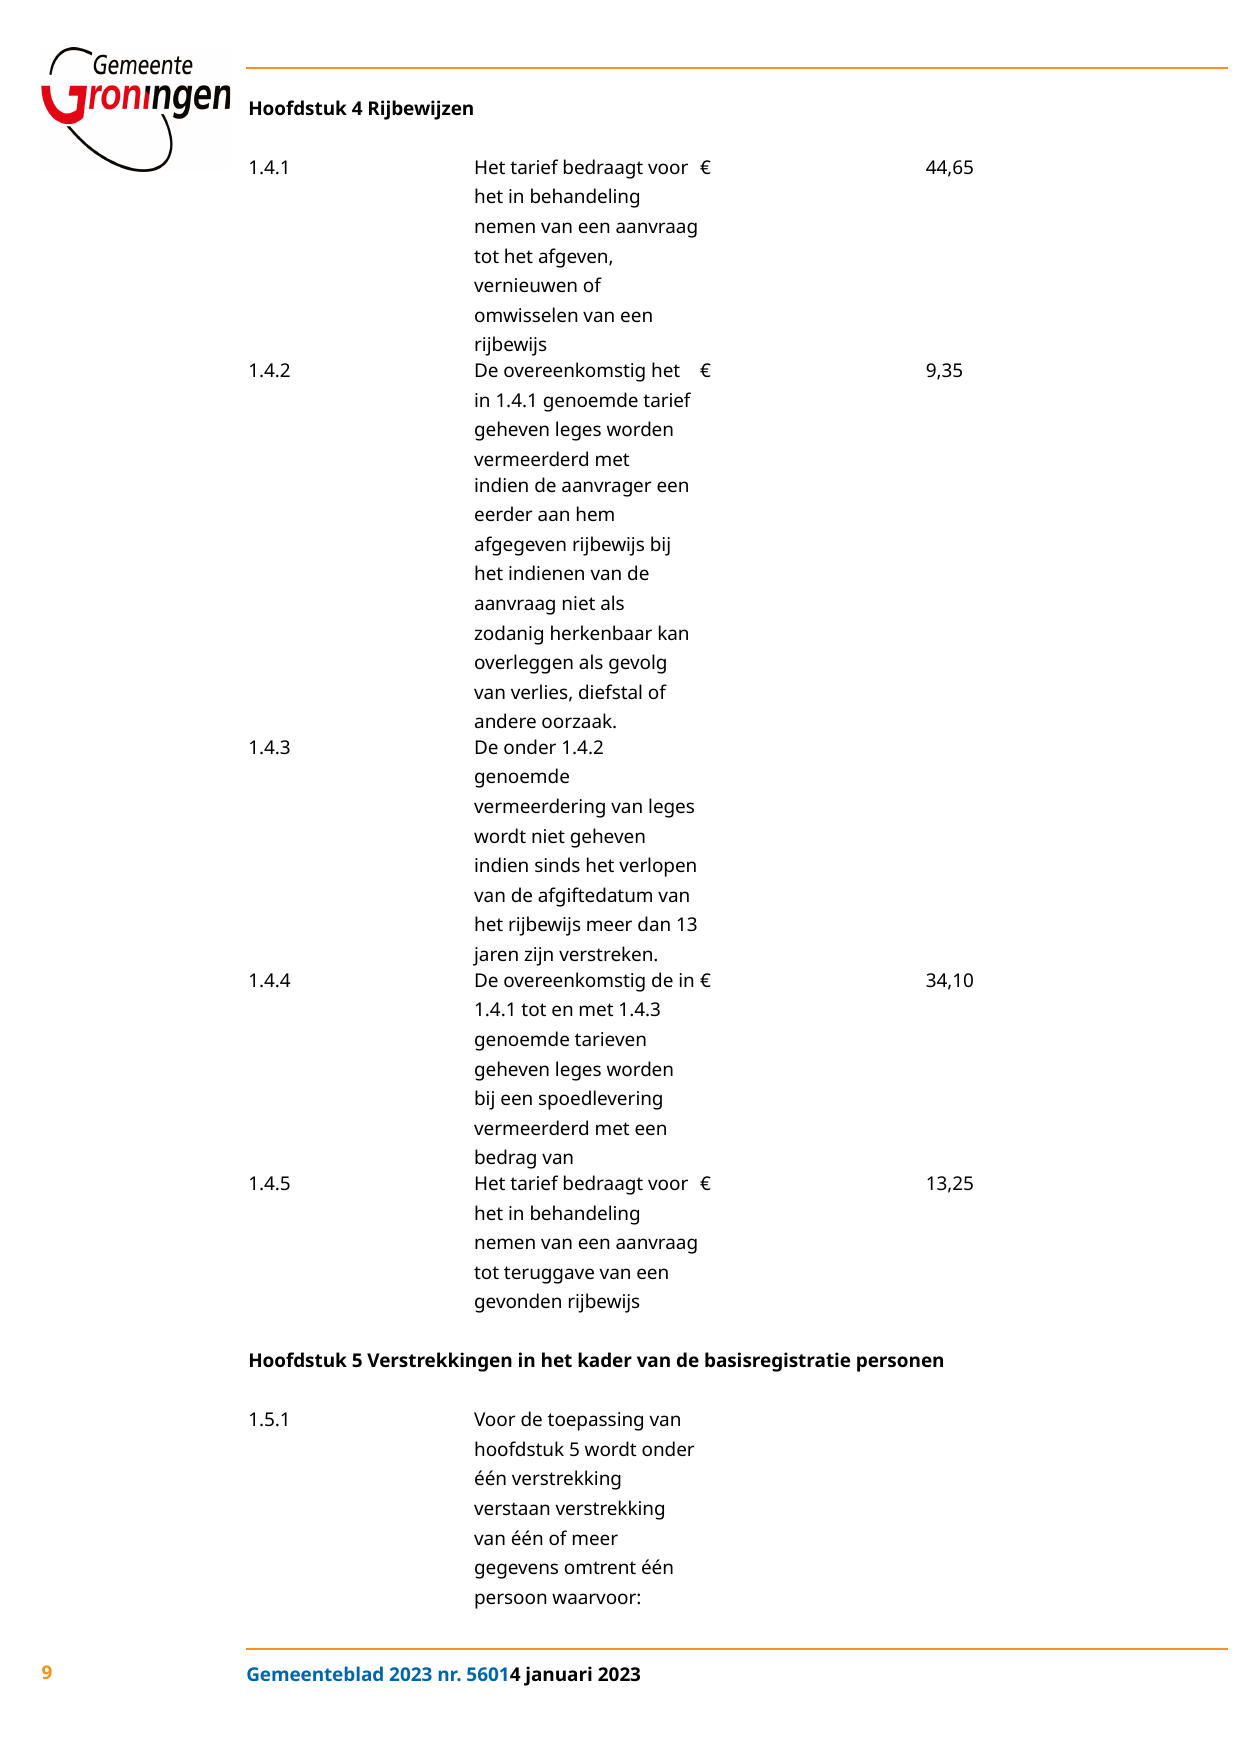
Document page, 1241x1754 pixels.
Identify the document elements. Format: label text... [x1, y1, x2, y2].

table_cell 1.4.3 [248, 734, 474, 967]
text Hoofdstuk 5 Verstrekkingen in het kader van de basisregistratie personen [248, 1347, 1152, 1373]
table_cell 1.4.2 [248, 357, 474, 472]
table_cell De overeenkomstig de in 1.4.1 tot en met 1.4.3 genoemde tarieven geheven leges worden bij een spoedlevering vermeerderd met een bedrag van [474, 967, 700, 1170]
table_header Het tarief bedraagt voor het in behandeling nemen van een aanvraag tot het afgeven, vernieuwen of omwisselen van een rijbewijs [474, 154, 700, 357]
table_cell indien de aanvrager een eerder aan hem afgegeven rijbewijs bij het indienen van de aanvraag niet als zodanig herkenbaar kan overleggen als gevolg van verlies, diefstal of andere oorzaak. [474, 472, 700, 734]
table_cell [926, 734, 1152, 967]
table_cell 1.4.4 [248, 967, 474, 1170]
table_header [700, 1406, 926, 1609]
table_cell [700, 472, 926, 734]
table_cell De overeenkomstig het in 1.4.1 genoemde tarief geheven leges worden vermeerderd met [474, 357, 700, 472]
table_header 1.5.1 [248, 1406, 474, 1609]
table_cell [248, 472, 474, 734]
picture [41, 47, 231, 172]
table_cell 9,35 [926, 357, 1152, 472]
table_header Voor de toepassing van hoofdstuk 5 wordt onder één verstrekking verstaan verstrekking van één of meer gegevens omtrent één persoon waarvoor: [474, 1406, 700, 1609]
table_cell € [700, 1170, 926, 1314]
table_header 1.4.1 [248, 154, 474, 357]
table_cell 1.4.5 [248, 1170, 474, 1314]
table_header 44,65 [926, 154, 1152, 357]
table_header € [700, 154, 926, 357]
table_cell [700, 734, 926, 967]
text Hoofdstuk 4 Rijbewijzen [248, 95, 1152, 121]
table_cell 13,25 [926, 1170, 1152, 1314]
table_cell € [700, 967, 926, 1170]
table_header [926, 1406, 1152, 1609]
table_cell 34,10 [926, 967, 1152, 1170]
table_cell € [700, 357, 926, 472]
table_cell Het tarief bedraagt voor het in behandeling nemen van een aanvraag tot teruggave van een gevonden rijbewijs [474, 1170, 700, 1314]
table_cell [926, 472, 1152, 734]
table_cell De onder 1.4.2 genoemde vermeerdering van leges wordt niet geheven indien sinds het verlopen van de afgiftedatum van het rijbewijs meer dan 13 jaren zijn verstreken. [474, 734, 700, 967]
